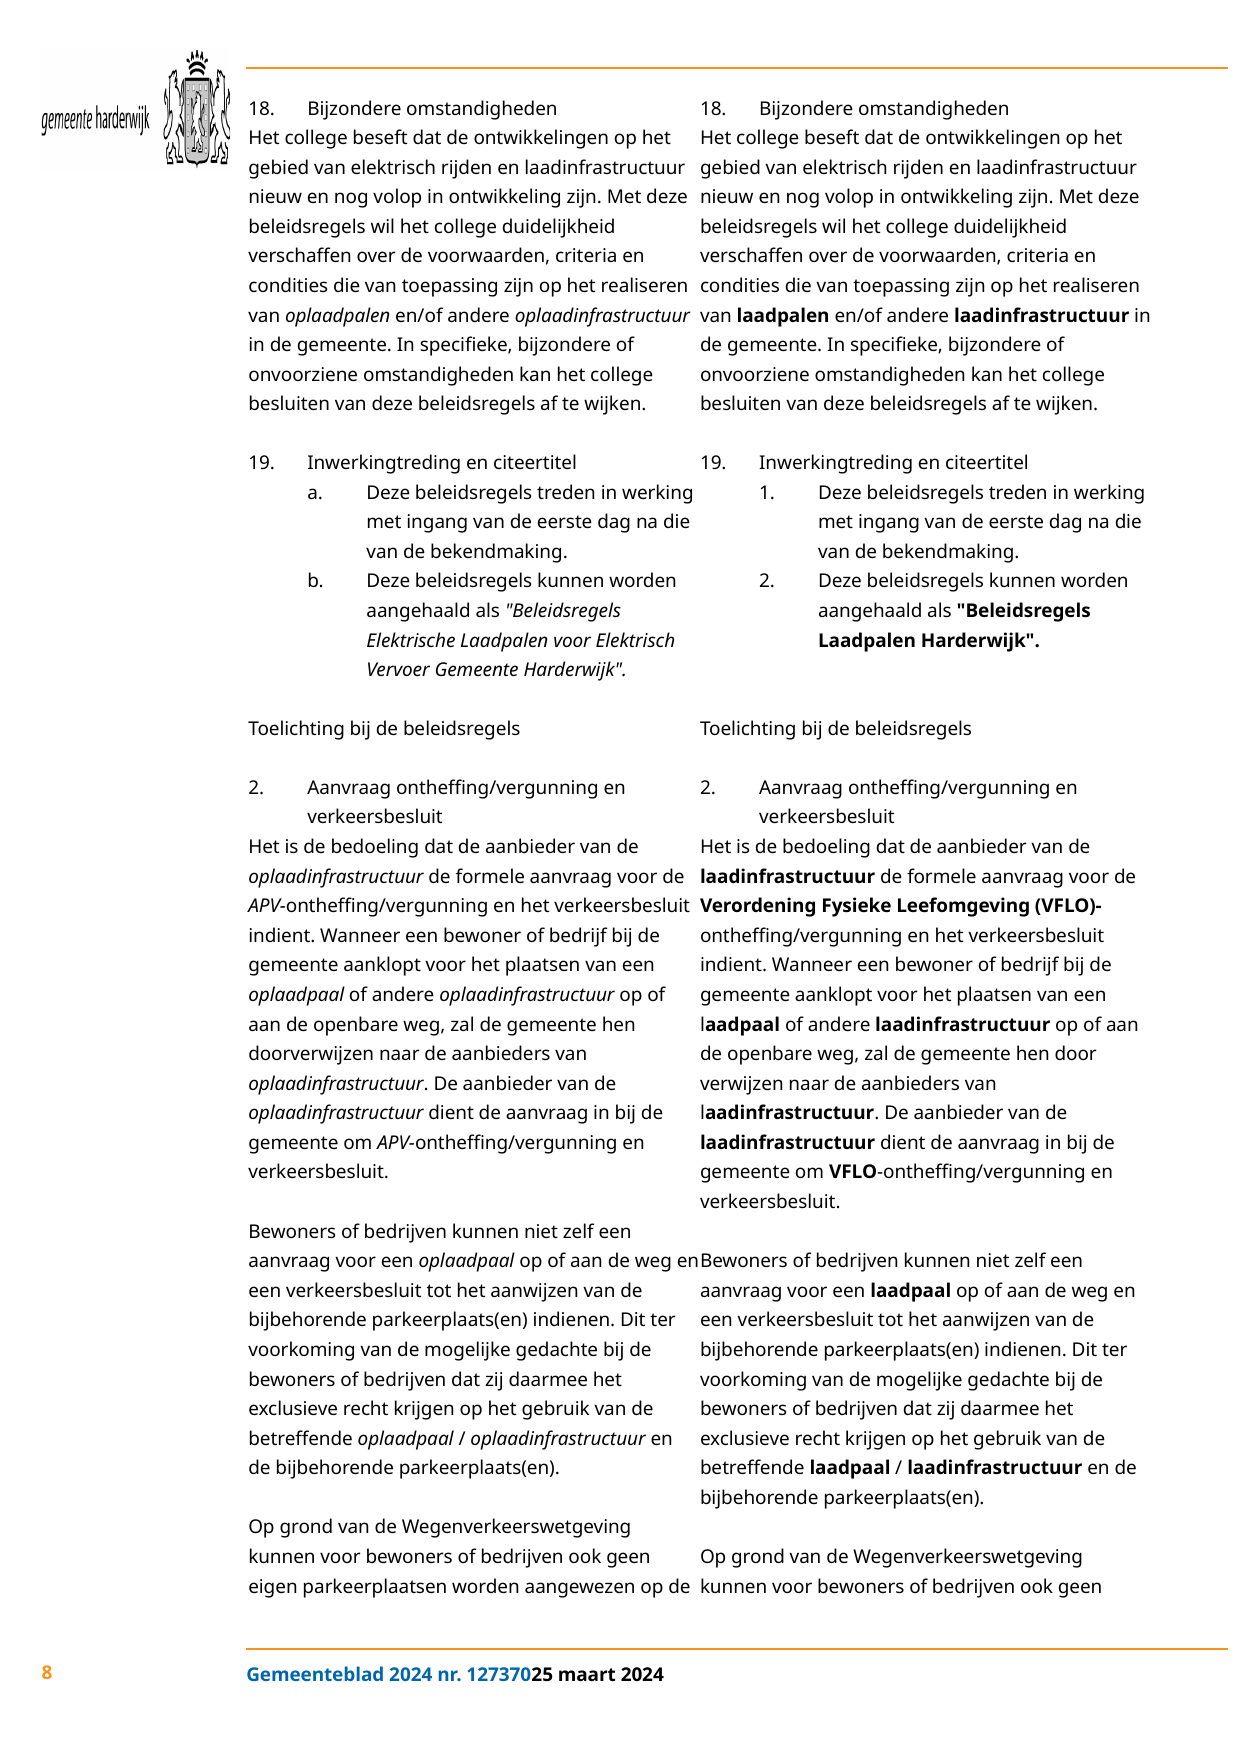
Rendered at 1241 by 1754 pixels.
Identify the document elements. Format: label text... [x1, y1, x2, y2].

table_header Bijzondere omstandigheden Het college beseft dat de ontwikkelingen op het gebied van elektrisch rijden en laadinfrastructuur nieuw en nog volop in ontwikkeling zijn. Met deze beleidsregels wil het college duidelijkheid verschaffen over de voorwaarden, criteria en condities die van toepassing zijn op het realiseren van laadpalen en/of andere laadinfrastructuur in de gemeente. In specifieke, bijzondere of onvoorziene omstandigheden kan het college besluiten van deze beleidsregels af te wijken. [700, 95, 1152, 416]
picture [41, 47, 231, 172]
table_header Toelichting bij de beleidsregels Aanvraag ontheffing/vergunning en verkeersbesluit Het is de bedoeling dat de aanbieder van de oplaadinfrastructuur de formele aanvraag voor de APV-ontheffing/vergunning en het verkeersbesluit indient. Wanneer een bewoner of bedrijf bij de gemeente aanklopt voor het plaatsen van een oplaadpaal of andere oplaadinfrastructuur op of aan de openbare weg, zal de gemeente hen doorverwijzen naar de aanbieders van oplaadinfrastructuur. De aanbieder van de oplaadinfrastructuur dient de aanvraag in bij de gemeente om APV-ontheffing/vergunning en verkeersbesluit. Bewoners of bedrijven kunnen niet zelf een aanvraag voor een oplaadpaal op of aan de weg en een verkeersbesluit tot het aanwijzen van de bijbehorende parkeerplaats(en) indienen. Dit ter voorkoming van de mogelijke gedachte bij de bewoners of bedrijven dat zij daarmee het exclusieve recht krijgen op het gebruik van de betreffende oplaadpaal / oplaadinfrastructuur en de bijbehorende parkeerplaats(en). Op grond van de Wegenverkeerswetgeving kunnen voor bewoners of bedrijven ook geen eigen parkeerplaatsen worden aangewezen op de [248, 715, 700, 1599]
table_header Bijzondere omstandigheden Het college beseft dat de ontwikkelingen op het gebied van elektrisch rijden en laadinfrastructuur nieuw en nog volop in ontwikkeling zijn. Met deze beleidsregels wil het college duidelijkheid verschaffen over de voorwaarden, criteria en condities die van toepassing zijn op het realiseren van oplaadpalen en/of andere oplaadinfrastructuur in de gemeente. In specifieke, bijzondere of onvoorziene omstandigheden kan het college besluiten van deze beleidsregels af te wijken. [248, 95, 700, 416]
table_header Inwerkingtreding en citeertitel Deze beleidsregels treden in werking met ingang van de eerste dag na die van de bekendmaking. Deze beleidsregels kunnen worden aangehaald als "Beleidsregels Elektrische Laadpalen voor Elektrisch Vervoer Gemeente Harderwijk". [248, 449, 700, 682]
table_header Inwerkingtreding en citeertitel Deze beleidsregels treden in werking met ingang van de eerste dag na die van de bekendmaking. Deze beleidsregels kunnen worden aangehaald als "Beleidsregels Laadpalen Harderwijk". [700, 449, 1152, 682]
table_header Toelichting bij de beleidsregels Aanvraag ontheffing/vergunning en verkeersbesluit Het is de bedoeling dat de aanbieder van de laadinfrastructuur de formele aanvraag voor de Verordening Fysieke Leefomgeving (VFLO)-ontheffing/vergunning en het verkeersbesluit indient. Wanneer een bewoner of bedrijf bij de gemeente aanklopt voor het plaatsen van een laadpaal of andere laadinfrastructuur op of aan de openbare weg, zal de gemeente hen door verwijzen naar de aanbieders van laadinfrastructuur. De aanbieder van de laadinfrastructuur dient de aanvraag in bij de gemeente om VFLO-ontheffing/vergunning en verkeersbesluit. Bewoners of bedrijven kunnen niet zelf een aanvraag voor een laadpaal op of aan de weg en een verkeersbesluit tot het aanwijzen van de bijbehorende parkeerplaats(en) indienen. Dit ter voorkoming van de mogelijke gedachte bij de bewoners of bedrijven dat zij daarmee het exclusieve recht krijgen op het gebruik van de betreffende laadpaal / laadinfrastructuur en de bijbehorende parkeerplaats(en). Op grond van de Wegenverkeerswetgeving kunnen voor bewoners of bedrijven ook geen [700, 715, 1152, 1599]
